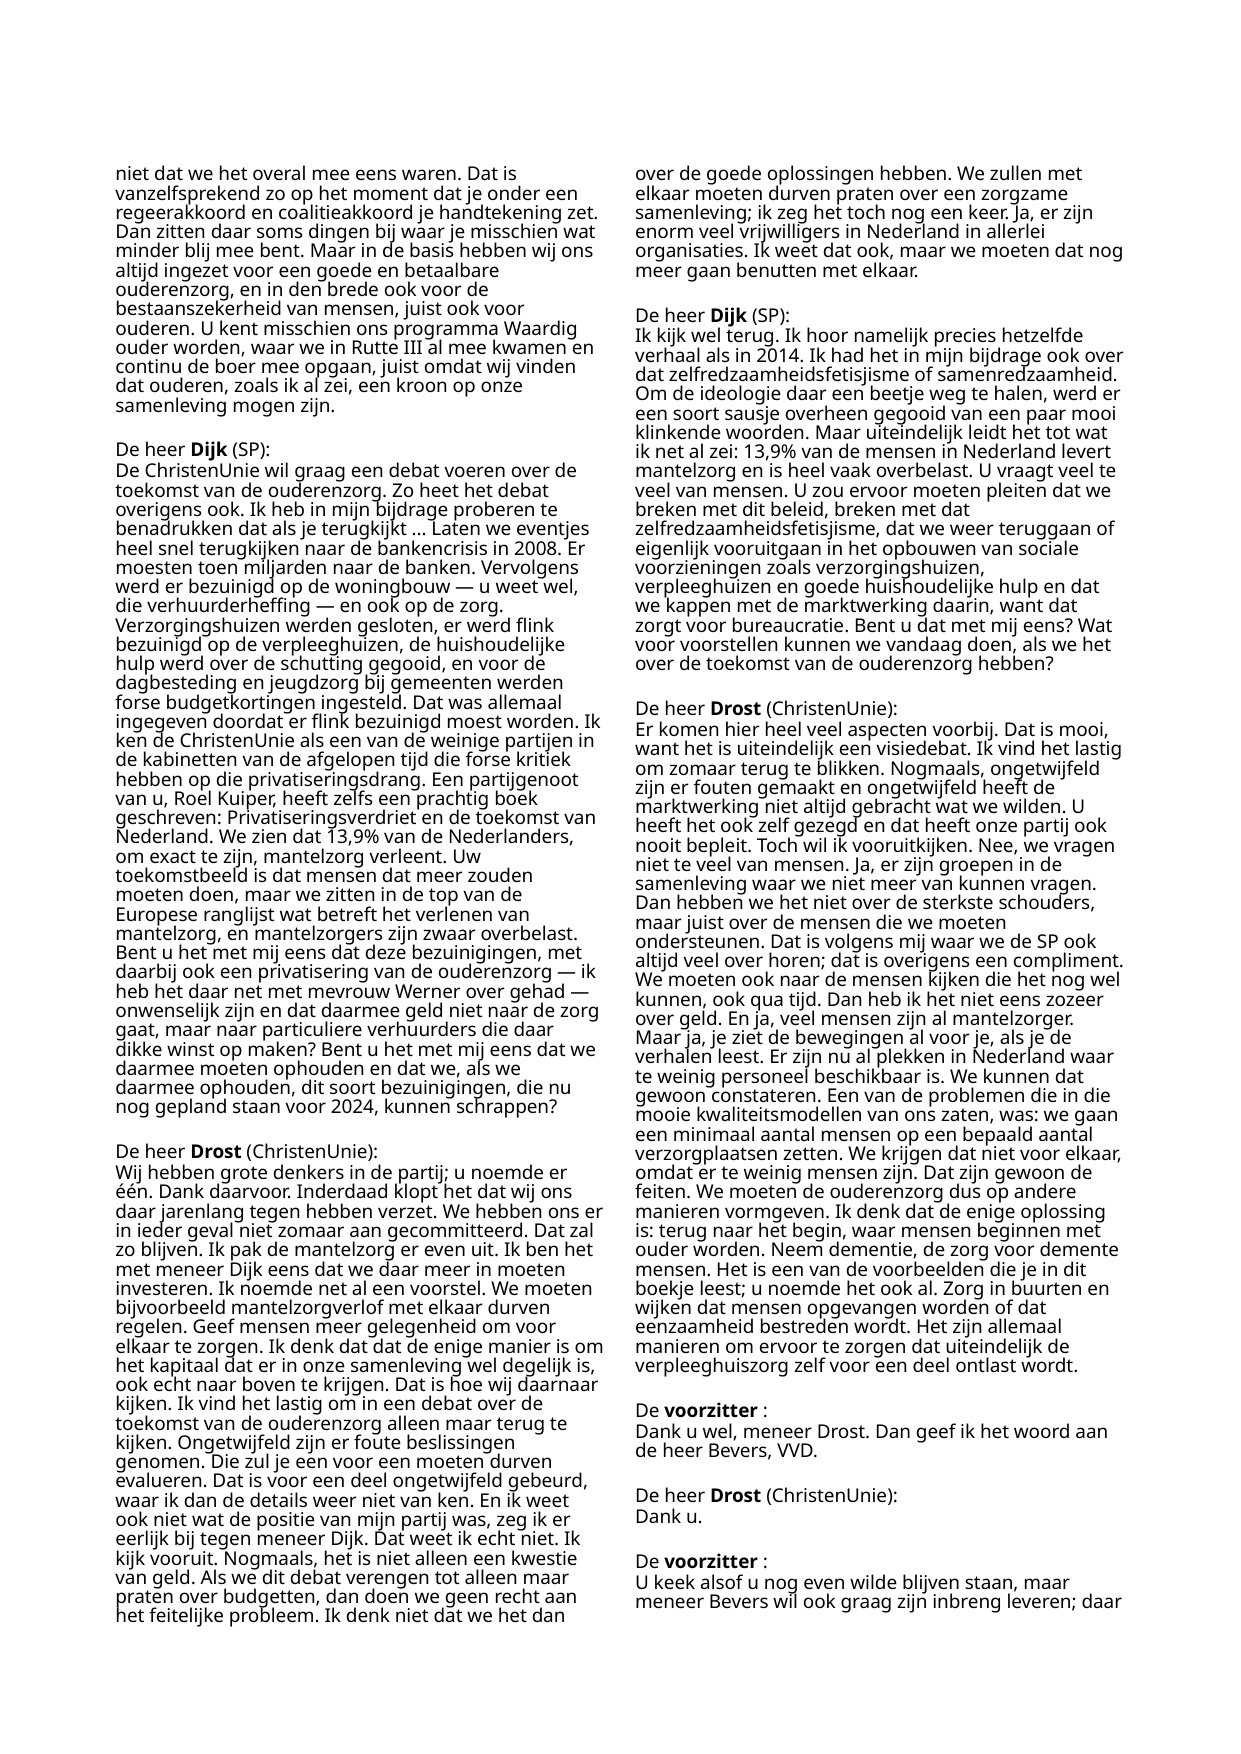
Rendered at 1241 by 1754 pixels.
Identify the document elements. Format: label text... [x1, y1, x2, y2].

text De heer Drost (ChristenUnie): [115, 1138, 605, 1164]
text De heer Drost (ChristenUnie): [635, 695, 1125, 721]
text De heer Dijk (SP): [635, 302, 1125, 327]
text niet dat we het overal mee eens waren. Dat is vanzelfsprekend zo op het moment dat je onder een regeerakkoord en coalitieakkoord je handtekening zet. Dan zitten daar soms dingen bij waar je misschien wat minder blij mee bent. Maar in de basis hebben wij ons altijd ingezet voor een goede en betaalbare ouderenzorg, en in den brede ook voor de bestaanszekerheid van mensen, juist ook voor ouderen. U kent misschien ons programma Waardig ouder worden, waar we in Rutte III al mee kwamen en continu de boer mee opgaan, juist omdat wij vinden dat ouderen, zoals ik al zei, een kroon op onze samenleving mogen zijn. [115, 165, 605, 416]
text Wij hebben grote denkers in de partij; u noemde er één. Dank daarvoor. Inderdaad klopt het dat wij ons daar jarenlang tegen hebben verzet. We hebben ons er in ieder geval niet zomaar aan gecommitteerd. Dat zal zo blijven. Ik pak de mantelzorg er even uit. Ik ben het met meneer Dijk eens dat we daar meer in moeten investeren. Ik noemde net al een voorstel. We moeten bijvoorbeeld mantelzorgverlof met elkaar durven regelen. Geef mensen meer gelegenheid om voor elkaar te zorgen. Ik denk dat dat de enige manier is om het kapitaal dat er in onze samenleving wel degelijk is, ook echt naar boven te krijgen. Dat is hoe wij daarnaar kijken. Ik vind het lastig om in een debat over de toekomst van de ouderenzorg alleen maar terug te kijken. Ongetwijfeld zijn er foute beslissingen genomen. Die zul je een voor een moeten durven evalueren. Dat is voor een deel ongetwijfeld gebeurd, waar ik dan de details weer niet van ken. En ik weet ook niet wat de positie van mijn partij was, zeg ik er eerlijk bij tegen meneer Dijk. Dat weet ik echt niet. Ik kijk vooruit. Nogmaals, het is niet alleen een kwestie van geld. Als we dit debat verengen tot alleen maar praten over budgetten, dan doen we geen recht aan het feitelijke probleem. Ik denk niet dat we het dan [115, 1164, 605, 1627]
text Er komen hier heel veel aspecten voorbij. Dat is mooi, want het is uiteindelijk een visiedebat. Ik vind het lastig om zomaar terug te blikken. Nogmaals, ongetwijfeld zijn er fouten gemaakt en ongetwijfeld heeft de marktwerking niet altijd gebracht wat we wilden. U heeft het ook zelf gezegd en dat heeft onze partij ook nooit bepleit. Toch wil ik vooruitkijken. Nee, we vragen niet te veel van mensen. Ja, er zijn groepen in de samenleving waar we niet meer van kunnen vragen. Dan hebben we het niet over de sterkste schouders, maar juist over de mensen die we moeten ondersteunen. Dat is volgens mij waar we de SP ook altijd veel over horen; dat is overigens een compliment. We moeten ook naar de mensen kijken die het nog wel kunnen, ook qua tijd. Dan heb ik het niet eens zozeer over geld. En ja, veel mensen zijn al mantelzorger. Maar ja, je ziet de bewegingen al voor je, als je de verhalen leest. Er zijn nu al plekken in Nederland waar te weinig personeel beschikbaar is. We kunnen dat gewoon constateren. Een van de problemen die in die mooie kwaliteitsmodellen van ons zaten, was: we gaan een minimaal aantal mensen op een bepaald aantal verzorgplaatsen zetten. We krijgen dat niet voor elkaar, omdat er te weinig mensen zijn. Dat zijn gewoon de feiten. We moeten de ouderenzorg dus op andere manieren vormgeven. Ik denk dat de enige oplossing is: terug naar het begin, waar mensen beginnen met ouder worden. Neem dementie, de zorg voor demente mensen. Het is een van de voorbeelden die je in dit boekje leest; u noemde het ook al. Zorg in buurten en wijken dat mensen opgevangen worden of dat eenzaamheid bestreden wordt. Het zijn allemaal manieren om ervoor te zorgen dat uiteindelijk de verpleeghuiszorg zelf voor een deel ontlast wordt. [635, 721, 1125, 1376]
text De heer Dijk (SP): [115, 437, 605, 462]
text Dank u. [635, 1508, 1125, 1527]
text over de goede oplossingen hebben. We zullen met elkaar moeten durven praten over een zorgzame samenleving; ik zeg het toch nog een keer. Ja, er zijn enorm veel vrijwilligers in Nederland in allerlei organisaties. Ik weet dat ook, maar we moeten dat nog meer gaan benutten met elkaar. [635, 165, 1125, 281]
text De voorzitter : [635, 1397, 1125, 1423]
text Ik kijk wel terug. Ik hoor namelijk precies hetzelfde verhaal als in 2014. Ik had het in mijn bijdrage ook over dat zelfredzaamheidsfetisjisme of samenredzaamheid. Om de ideologie daar een beetje weg te halen, werd er een soort sausje overheen gegooid van een paar mooi klinkende woorden. Maar uiteindelijk leidt het tot wat ik net al zei: 13,9% van de mensen in Nederland levert mantelzorg en is heel vaak overbelast. U vraagt veel te veel van mensen. U zou ervoor moeten pleiten dat we breken met dit beleid, breken met dat zelfredzaamheidsfetisjisme, dat we weer teruggaan of eigenlijk vooruitgaan in het opbouwen van sociale voorzieningen zoals verzorgingshuizen, verpleeghuizen en goede huishoudelijke hulp en dat we kappen met de marktwerking daarin, want dat zorgt voor bureaucratie. Bent u dat met mij eens? Wat voor voorstellen kunnen we vandaag doen, als we het over de toekomst van de ouderenzorg hebben? [635, 327, 1125, 674]
text Dank u wel, meneer Drost. Dan geef ik het woord aan de heer Bevers, VVD. [635, 1423, 1125, 1461]
text U keek alsof u nog even wilde blijven staan, maar meneer Bevers wil ook graag zijn inbreng leveren; daar [635, 1574, 1125, 1612]
text De heer Drost (ChristenUnie): [635, 1482, 1125, 1508]
text De ChristenUnie wil graag een debat voeren over de toekomst van de ouderenzorg. Zo heet het debat overigens ook. Ik heb in mijn bijdrage proberen te benadrukken dat als je terugkijkt … Laten we eventjes heel snel terugkijken naar de bankencrisis in 2008. Er moesten toen miljarden naar de banken. Vervolgens werd er bezuinigd op de woningbouw — u weet wel, die verhuurderheffing — en ook op de zorg. Verzorgingshuizen werden gesloten, er werd flink bezuinigd op de verpleeghuizen, de huishoudelijke hulp werd over de schutting gegooid, en voor de dagbesteding en jeugdzorg bij gemeenten werden forse budgetkortingen ingesteld. Dat was allemaal ingegeven doordat er flink bezuinigd moest worden. Ik ken de ChristenUnie als een van de weinige partijen in de kabinetten van de afgelopen tijd die forse kritiek hebben op die privatiseringsdrang. Een partijgenoot van u, Roel Kuiper, heeft zelfs een prachtig boek geschreven: Privatiseringsverdriet en de toekomst van Nederland. We zien dat 13,9% van de Nederlanders, om exact te zijn, mantelzorg verleent. Uw toekomstbeeld is dat mensen dat meer zouden moeten doen, maar we zitten in de top van de Europese ranglijst wat betreft het verlenen van mantelzorg, en mantelzorgers zijn zwaar overbelast. Bent u het met mij eens dat deze bezuinigingen, met daarbij ook een privatisering van de ouderenzorg — ik heb het daar net met mevrouw Werner over gehad — onwenselijk zijn en dat daarmee geld niet naar de zorg gaat, maar naar particuliere verhuurders die daar dikke winst op maken? Bent u het met mij eens dat we daarmee moeten ophouden en dat we, als we daarmee ophouden, dit soort bezuinigingen, die nu nog gepland staan voor 2024, kunnen schrappen? [115, 462, 605, 1118]
text De voorzitter : [635, 1548, 1125, 1574]
